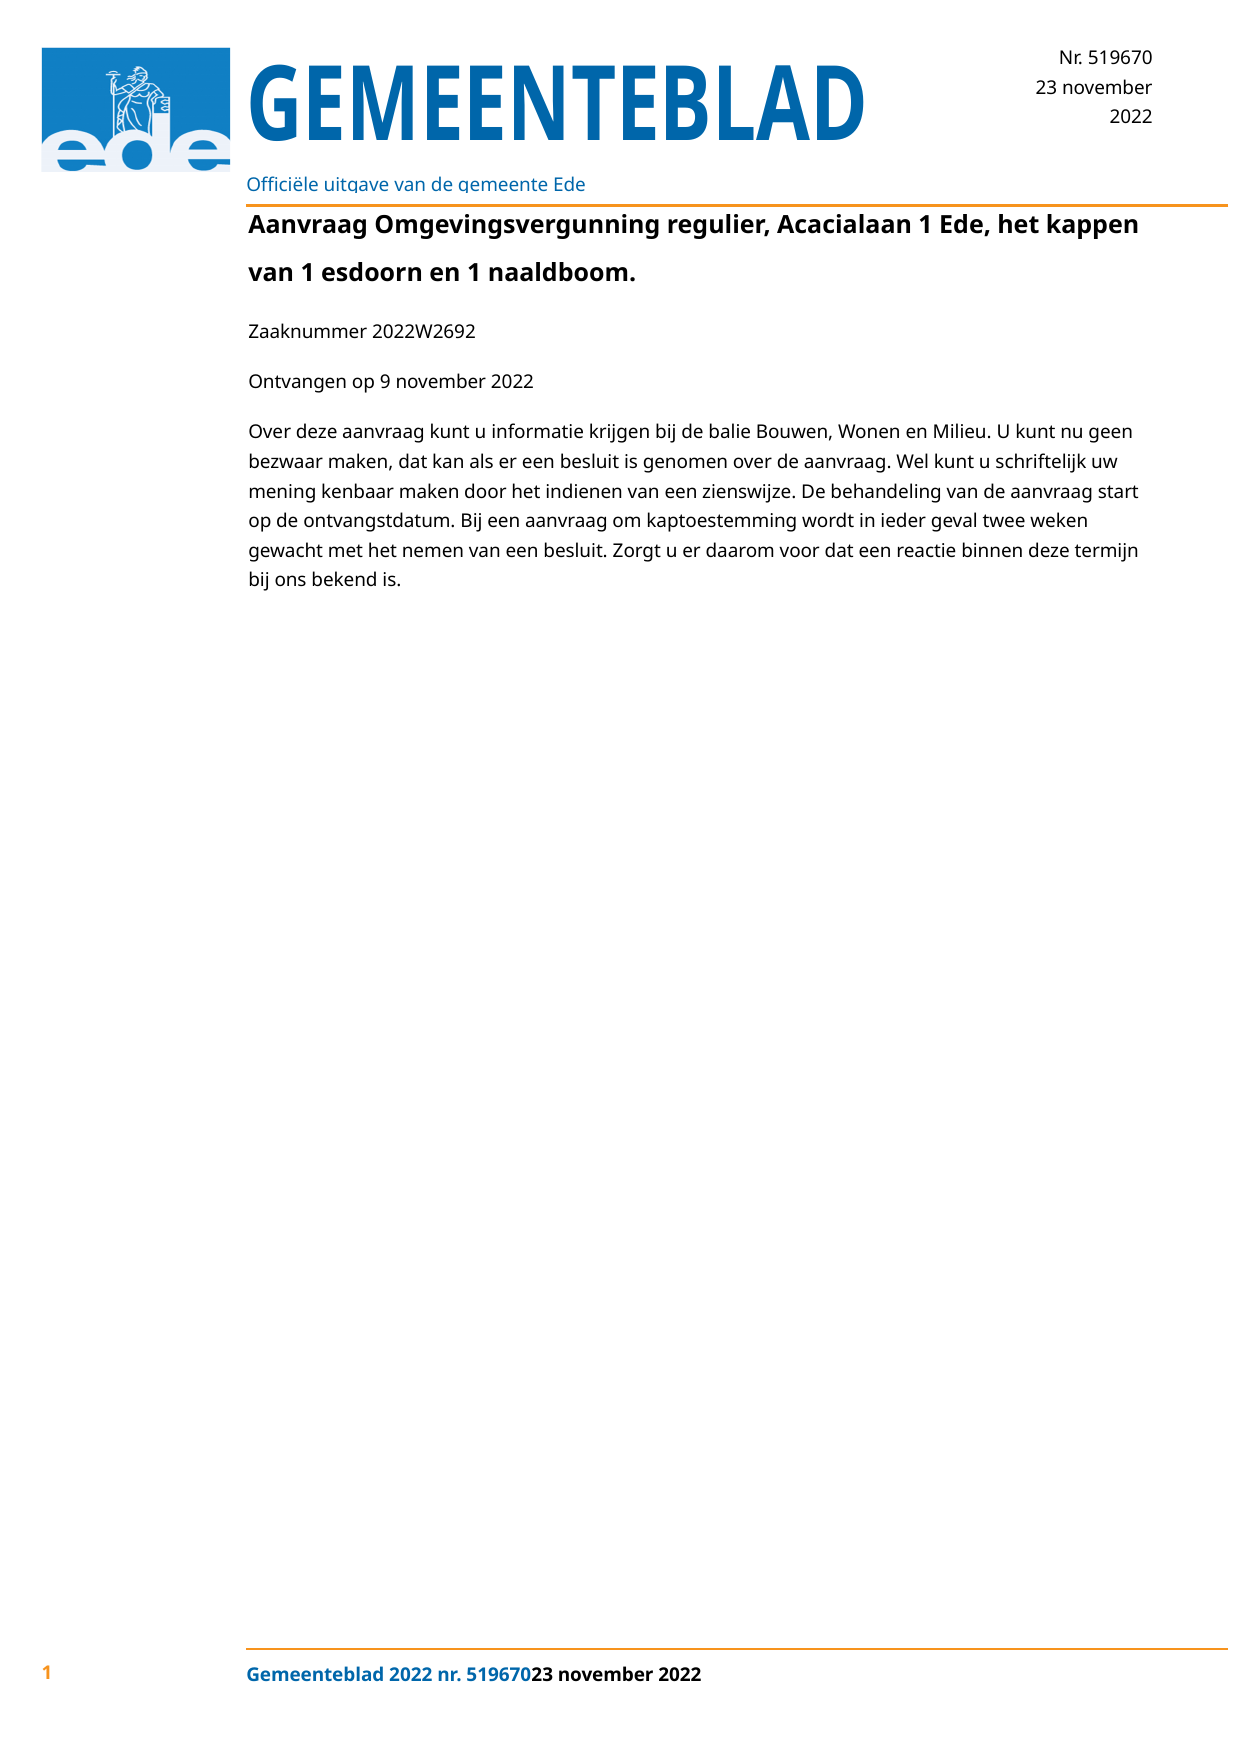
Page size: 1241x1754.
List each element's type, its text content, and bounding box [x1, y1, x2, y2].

text Zaaknummer 2022W2692 [248, 318, 1152, 344]
text Ontvangen op 9 november 2022 [248, 368, 1152, 394]
text Over deze aanvraag kunt u informatie krijgen bij de balie Bouwen, Wonen en Milieu. U kunt nu geen bezwaar maken, dat kan als er een besluit is genomen over de aanvraag. Wel kunt u schriftelijk uw mening kenbaar maken door het indienen van een zienswijze. De behandeling van de aanvraag start op de ontvangstdatum. Bij een aanvraag om kaptoestemming wordt in ieder geval twee weken gewacht met het nemen van een besluit. Zorgt u er daarom voor dat een reactie binnen deze termijn bij ons bekend is. [248, 419, 1152, 592]
text Aanvraag Omgevingsvergunning regulier, Acacialaan 1 Ede, het kappen van 1 esdoorn en 1 naaldboom. [248, 207, 1152, 288]
picture [41, 47, 231, 172]
